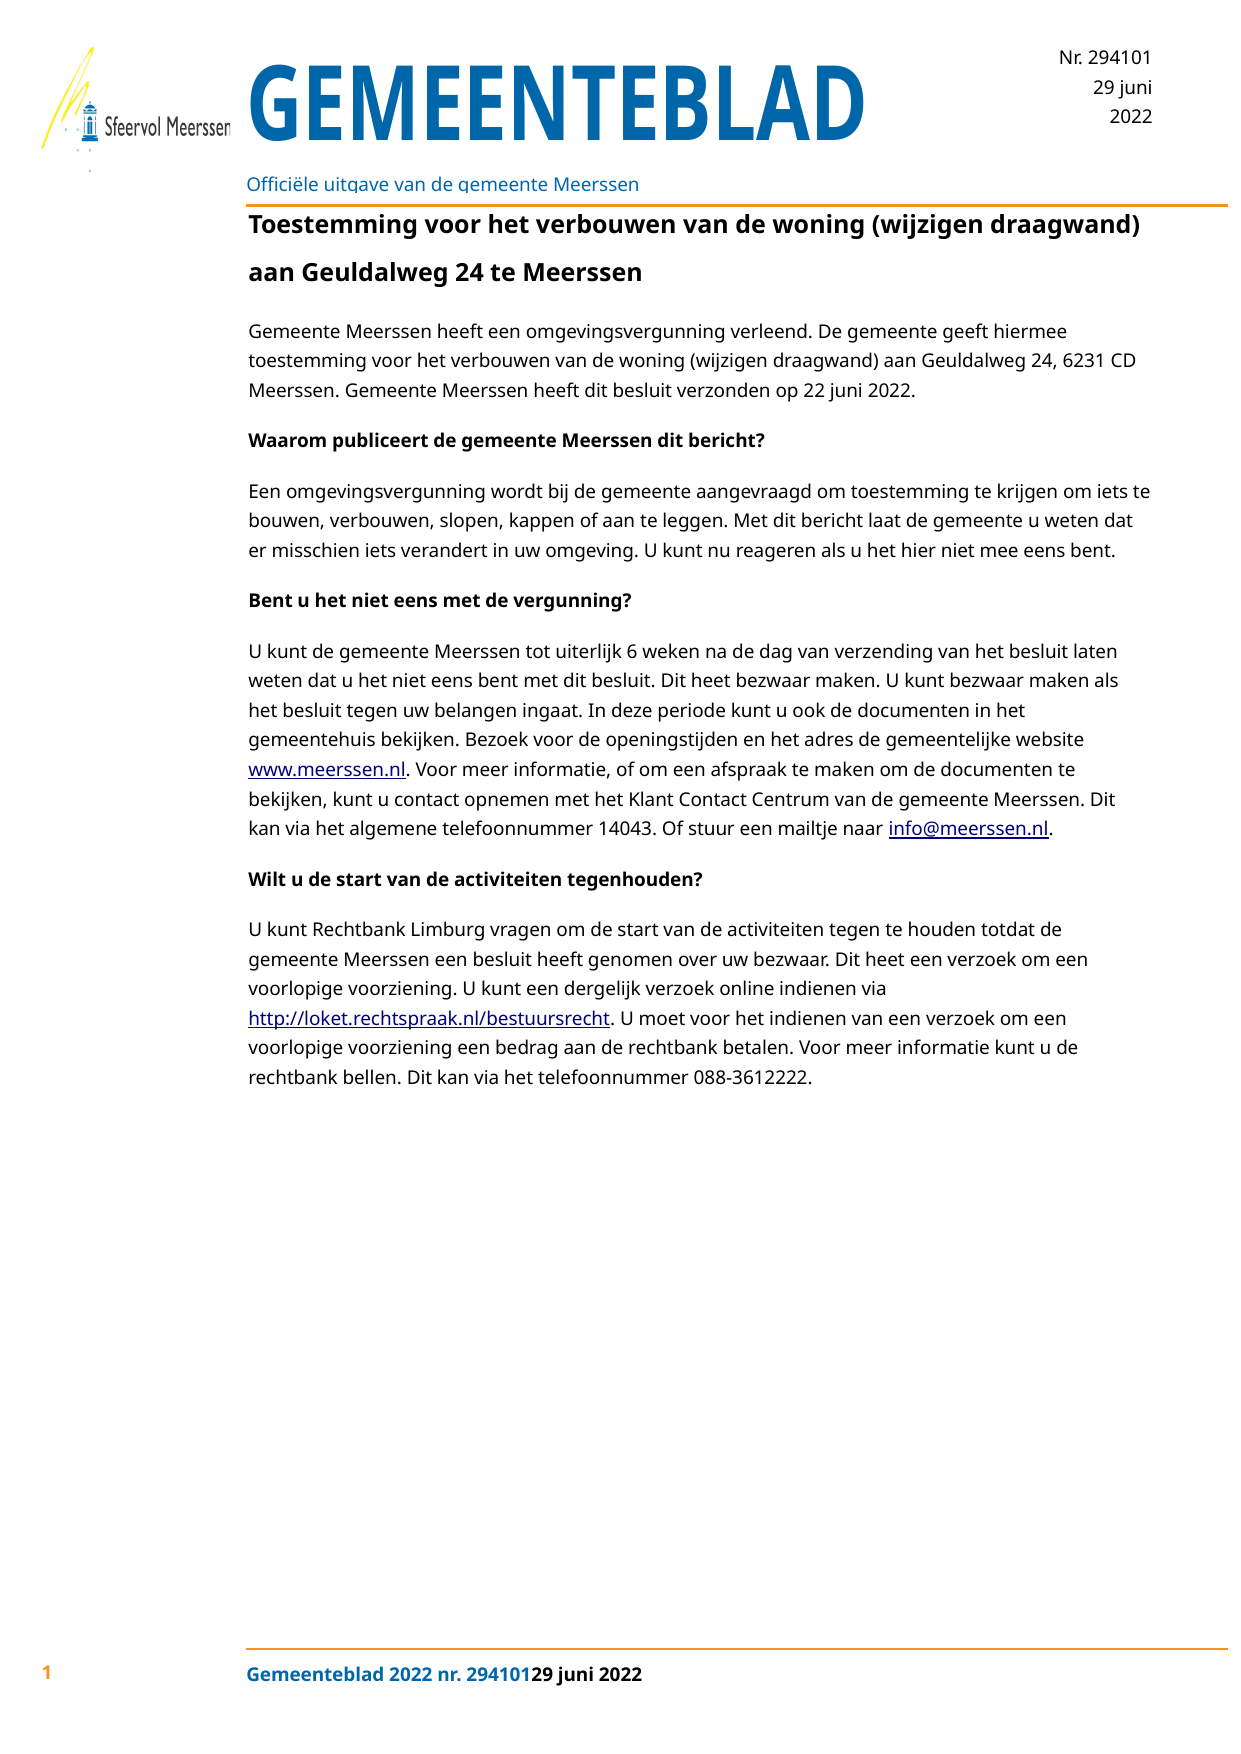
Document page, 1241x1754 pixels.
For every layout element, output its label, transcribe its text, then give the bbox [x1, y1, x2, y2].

picture [41, 47, 231, 172]
text Een omgevingsvergunning wordt bij de gemeente aangevraagd om toestemming te krijgen om iets te bouwen, verbouwen, slopen, kappen of aan te leggen. Met dit bericht laat de gemeente u weten dat er misschien iets verandert in uw omgeving. U kunt nu reageren als u het hier niet mee eens bent. [248, 478, 1152, 563]
text Gemeente Meerssen heeft een omgevingsvergunning verleend. De gemeente geeft hiermee toestemming voor het verbouwen van de woning (wijzigen draagwand) aan Geuldalweg 24, 6231 CD Meerssen. Gemeente Meerssen heeft dit besluit verzonden op 22 juni 2022. [248, 318, 1152, 403]
text Waarom publiceert de gemeente Meerssen dit bericht? [248, 427, 1152, 453]
text U kunt de gemeente Meerssen tot uiterlijk 6 weken na de dag van verzending van het besluit laten weten dat u het niet eens bent met dit besluit. Dit heet bezwaar maken. U kunt bezwaar maken als het besluit tegen uw belangen ingaat. In deze periode kunt u ook de documenten in het gemeentehuis bekijken. Bezoek voor de openingstijden en het adres de gemeentelijke website www.meerssen.nl. Voor meer informatie, of om een afspraak te maken om de documenten te bekijken, kunt u contact opnemen met het Klant Contact Centrum van de gemeente Meerssen. Dit kan via het algemene telefoonnummer 14043. Of stuur een mailtje naar info@meerssen.nl. [248, 638, 1152, 841]
text U kunt Rechtbank Limburg vragen om de start van de activiteiten tegen te houden totdat de gemeente Meerssen een besluit heeft genomen over uw bezwaar. Dit heet een verzoek om een voorlopige voorziening. U kunt een dergelijk verzoek online indienen via http://loket.rechtspraak.nl/bestuursrecht. U moet voor het indienen van een verzoek om een voorlopige voorziening een bedrag aan de rechtbank betalen. Voor meer informatie kunt u de rechtbank bellen. Dit kan via het telefoonnummer 088-3612222. [248, 916, 1152, 1090]
text Toestemming voor het verbouwen van de woning (wijzigen draagwand) aan Geuldalweg 24 te Meerssen [248, 207, 1152, 288]
text Bent u het niet eens met de vergunning? [248, 587, 1152, 613]
text Wilt u de start van de activiteiten tegenhouden? [248, 866, 1152, 892]
